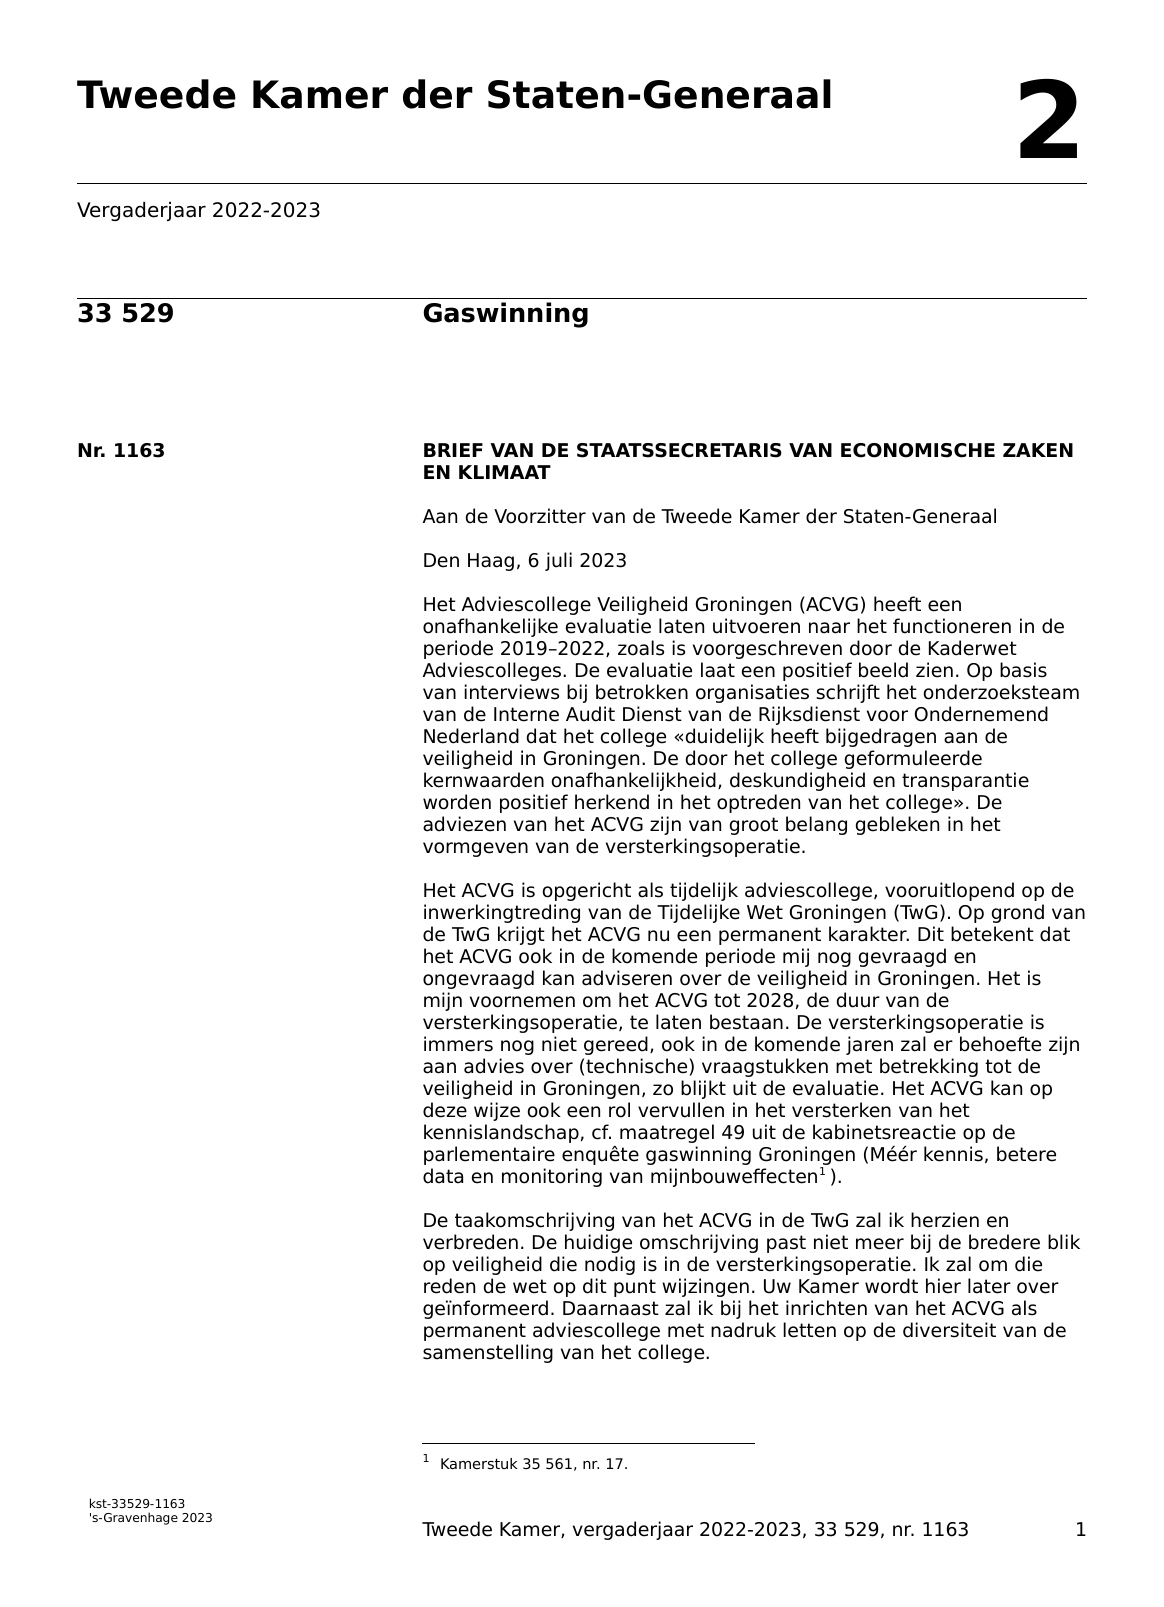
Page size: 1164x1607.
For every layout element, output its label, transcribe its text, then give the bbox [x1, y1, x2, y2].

table_header 2 [886, 59, 1087, 183]
text Kamerstuk 35 561, nr. 17. [422, 1452, 1087, 1474]
text De taakomschrijving van het ACVG in de TwG zal ik herzien en verbreden. De huidige omschrijving past niet meer bij de bredere blik op veiligheid die nodig is in de versterkingsoperatie. Ik zal om die reden de wet op dit punt wijzingen. Uw Kamer wordt hier later over geïnformeerd. Daarnaast zal ik bij het inrichten van het ACVG als permanent adviescollege met nadruk letten op de diversiteit van de samenstelling van het college. [422, 1210, 1087, 1364]
text kst-33529-1163 [88, 1497, 323, 1511]
text Het ACVG is opgericht als tijdelijk adviescollege, vooruitlopend op de inwerkingtreding van de Tijdelijke Wet Groningen (TwG). Op grond van de TwG krijgt het ACVG nu een permanent karakter. Dit betekent dat het ACVG ook in de komende periode mij nog gevraagd en ongevraagd kan adviseren over de veiligheid in Groningen. Het is mijn voornemen om het ACVG tot 2028, de duur van de versterkingsoperatie, te laten bestaan. De versterkingsoperatie is immers nog niet gereed, ook in de komende jaren zal er behoefte zijn aan advies over (technische) vraagstukken met betrekking tot de veiligheid in Groningen, zo blijkt uit de evaluatie. Het ACVG kan op deze wijze ook een rol vervullen in het versterken van het kennislandschap, cf. maatregel 49 uit de kabinetsreactie op de parlementaire enquête gaswinning Groningen (Méér kennis, betere data en monitoring van mijnbouweffecten). [422, 880, 1087, 1188]
text Den Haag, 6 juli 2023 [422, 550, 1087, 572]
text 's-Gravenhage 2023 [88, 1511, 323, 1525]
table_cell Vergaderjaar 2022-2023 [77, 184, 1087, 298]
text Het Adviescollege Veiligheid Groningen (ACVG) heeft een onafhankelijke evaluatie laten uitvoeren naar het functioneren in de periode 2019–2022, zoals is voorgeschreven door de Kaderwet Adviescolleges. De evaluatie laat een positief beeld zien. Op basis van interviews bij betrokken organisaties schrijft het onderzoeksteam van de Interne Audit Dienst van de Rijksdienst voor Ondernemend Nederland dat het college «duidelijk heeft bijgedragen aan de veiligheid in Groningen. De door het college geformuleerde kernwaarden onafhankelijkheid, deskundigheid en transparantie worden positief herkend in het optreden van het college». De adviezen van het ACVG zijn van groot belang gebleken in het vormgeven van de versterkingsoperatie. [422, 594, 1087, 858]
text Aan de Voorzitter van de Tweede Kamer der Staten-Generaal [422, 506, 1087, 528]
subtitle 33 529 Gaswinning [77, 299, 1087, 329]
table_header Tweede Kamer der Staten-Generaal [77, 59, 886, 183]
subtitle Nr. 1163 BRIEF VAN DE STAATSSECRETARIS VAN ECONOMISCHE ZAKEN EN KLIMAAT [77, 440, 1087, 484]
